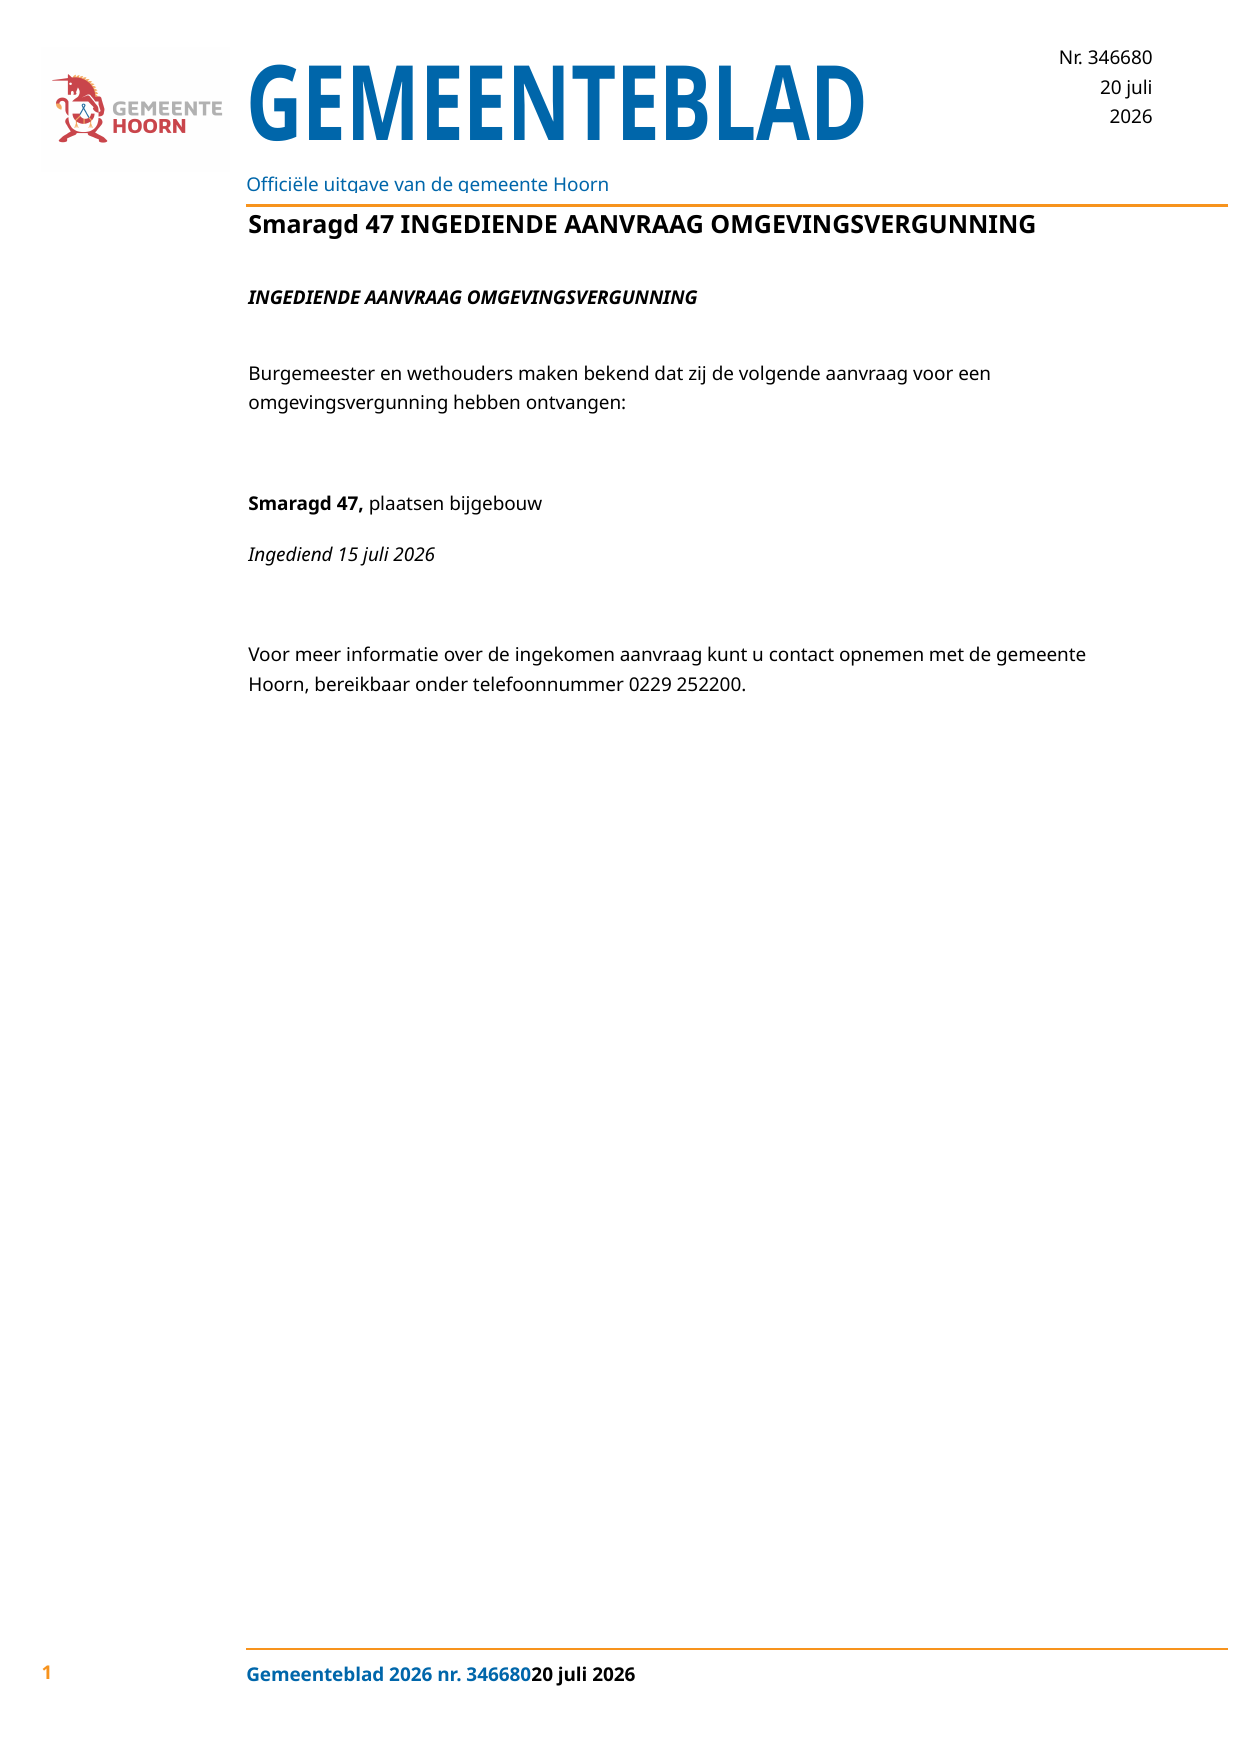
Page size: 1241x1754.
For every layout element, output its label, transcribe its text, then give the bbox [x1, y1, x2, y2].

text Smaragd 47 INGEDIENDE AANVRAAG OMGEVINGSVERGUNNING [248, 207, 1152, 241]
text Ingediend 15 juli 2026 [248, 541, 1152, 567]
text Smaragd 47, plaatsen bijgebouw [248, 490, 1152, 516]
text INGEDIENDE AANVRAAG OMGEVINGSVERGUNNING [248, 284, 1152, 309]
picture [41, 47, 231, 172]
text Burgemeester en wethouders maken bekend dat zij de volgende aanvraag voor een omgevingsvergunning hebben ontvangen: [248, 360, 1152, 415]
text Voor meer informatie over de ingekomen aanvraag kunt u contact opnemen met de gemeente Hoorn, bereikbaar onder telefoonnummer 0229 252200. [248, 642, 1152, 697]
